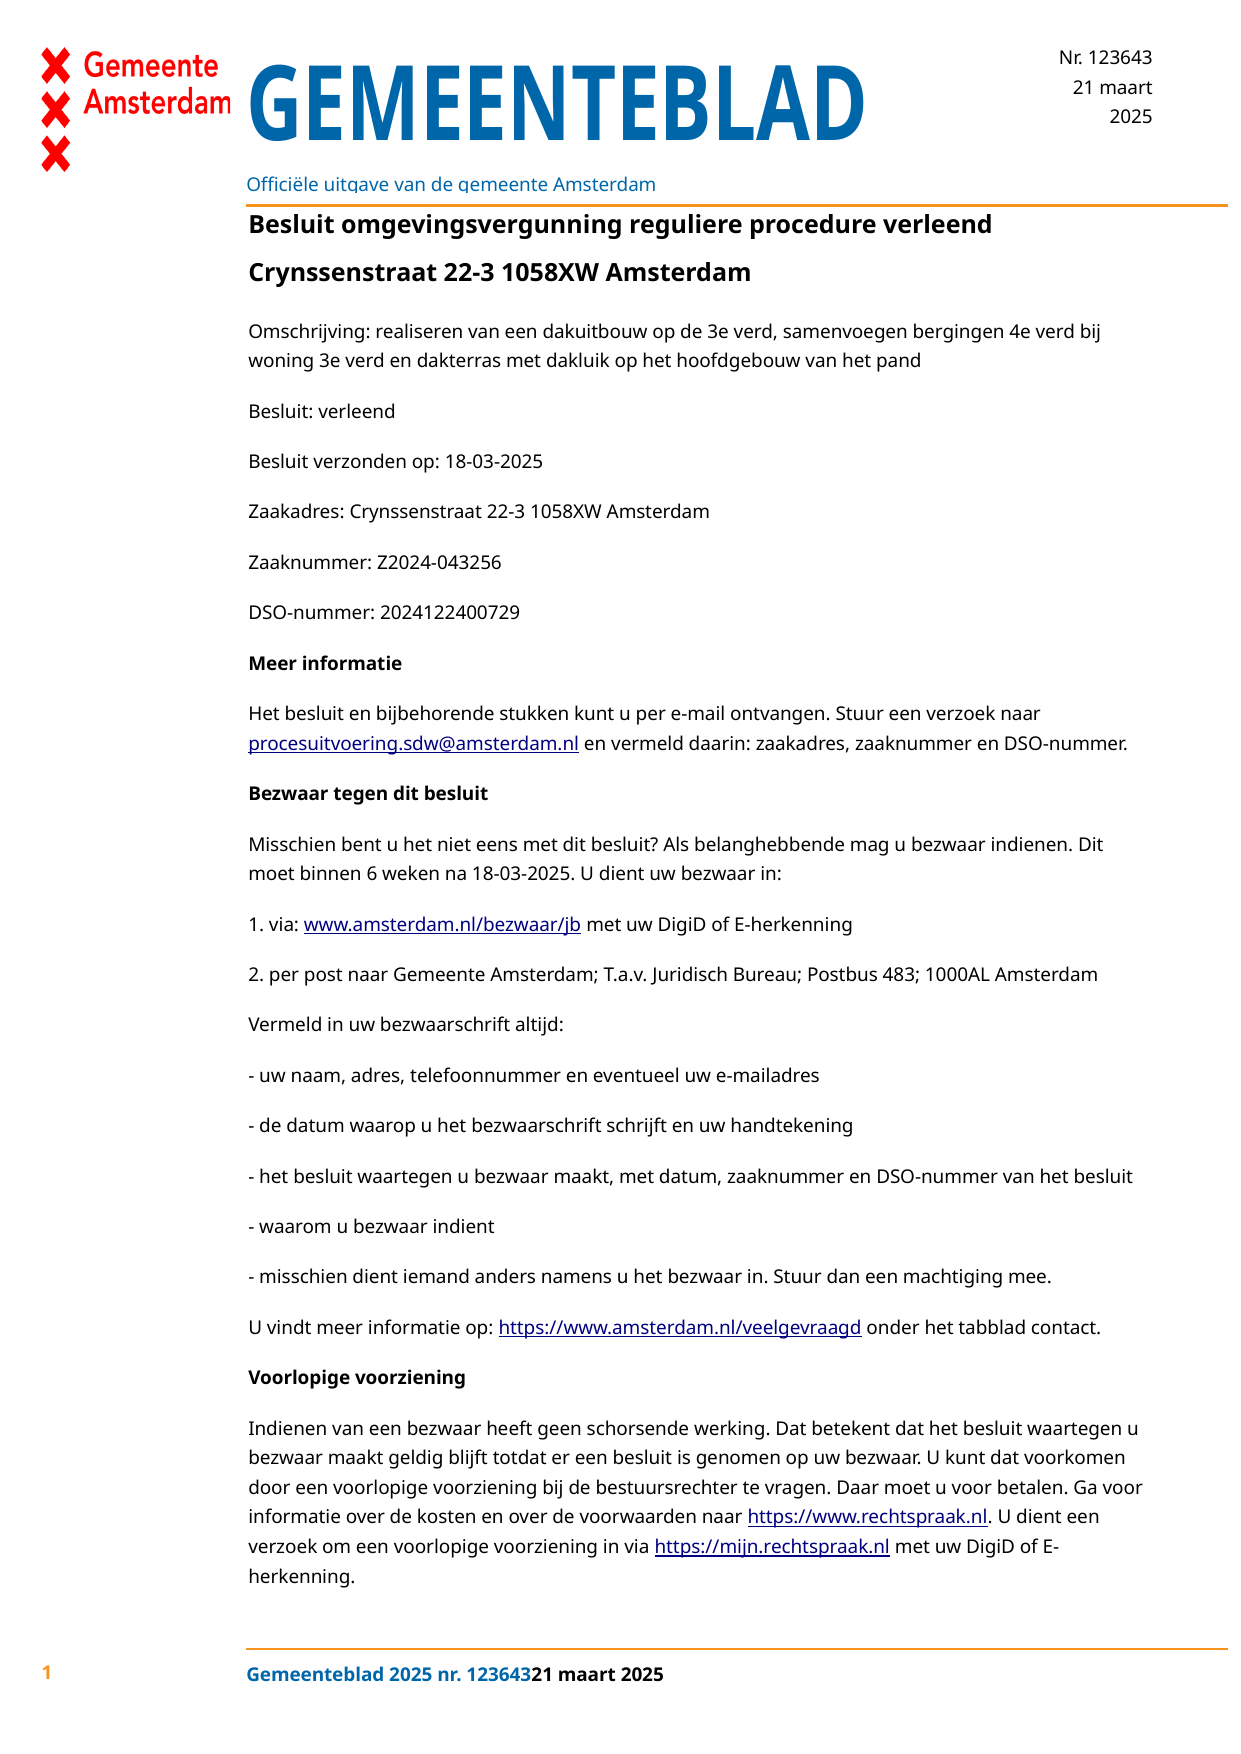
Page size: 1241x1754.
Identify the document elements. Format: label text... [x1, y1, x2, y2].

text Vermeld in uw bezwaarschrift altijd: [248, 1012, 1152, 1037]
text 2. per post naar Gemeente Amsterdam; T.a.v. Juridisch Bureau; Postbus 483; 1000AL Amsterdam [248, 961, 1152, 987]
text Indienen van een bezwaar heeft geen schorsende werking. Dat betekent dat het besluit waartegen u bezwaar maakt geldig blijft totdat er een besluit is genomen op uw bezwaar. U kunt dat voorkomen door een voorlopige voorziening bij de bestuursrechter te vragen. Daar moet u voor betalen. Ga voor informatie over de kosten en over de voorwaarden naar https://www.rechtspraak.nl. U dient een verzoek om een voorlopige voorziening in via https://mijn.rechtspraak.nl met uw DigiD of E-herkenning. [248, 1415, 1152, 1589]
text Meer informatie [248, 650, 1152, 676]
text 1. via: www.amsterdam.nl/bezwaar/jb met uw DigiD of E-herkenning [248, 911, 1152, 937]
text U vindt meer informatie op: https://www.amsterdam.nl/veelgevraagd onder het tabblad contact. [248, 1314, 1152, 1340]
text Omschrijving: realiseren van een dakuitbouw op de 3e verd, samenvoegen bergingen 4e verd bij woning 3e verd en dakterras met dakluik op het hoofdgebouw van het pand [248, 318, 1152, 373]
text - het besluit waartegen u bezwaar maakt, met datum, zaaknummer en DSO-nummer van het besluit [248, 1163, 1152, 1189]
text Zaaknummer: Z2024-043256 [248, 549, 1152, 575]
text Besluit: verleend [248, 398, 1152, 424]
text - uw naam, adres, telefoonnummer en eventueel uw e-mailadres [248, 1062, 1152, 1088]
text Besluit verzonden op: 18-03-2025 [248, 448, 1152, 474]
text Het besluit en bijbehorende stukken kunt u per e-mail ontvangen. Stuur een verzoek naar procesuitvoering.sdw@amsterdam.nl en vermeld daarin: zaakadres, zaaknummer en DSO-nummer. [248, 700, 1152, 756]
text Misschien bent u het niet eens met dit besluit? Als belanghebbende mag u bezwaar indienen. Dit moet binnen 6 weken na 18-03-2025. U dient uw bezwaar in: [248, 831, 1152, 886]
text - de datum waarop u het bezwaarschrift schrijft en uw handtekening [248, 1112, 1152, 1138]
text - misschien dient iemand anders namens u het bezwaar in. Stuur dan een machtiging mee. [248, 1264, 1152, 1289]
text Voorlopige voorziening [248, 1364, 1152, 1390]
text Bezwaar tegen dit besluit [248, 780, 1152, 806]
text Besluit omgevingsvergunning reguliere procedure verleend Crynssenstraat 22-3 1058XW Amsterdam [248, 207, 1152, 288]
picture [41, 47, 231, 172]
text - waarom u bezwaar indient [248, 1213, 1152, 1239]
text DSO-nummer: 2024122400729 [248, 599, 1152, 625]
text Zaakadres: Crynssenstraat 22-3 1058XW Amsterdam [248, 499, 1152, 524]
